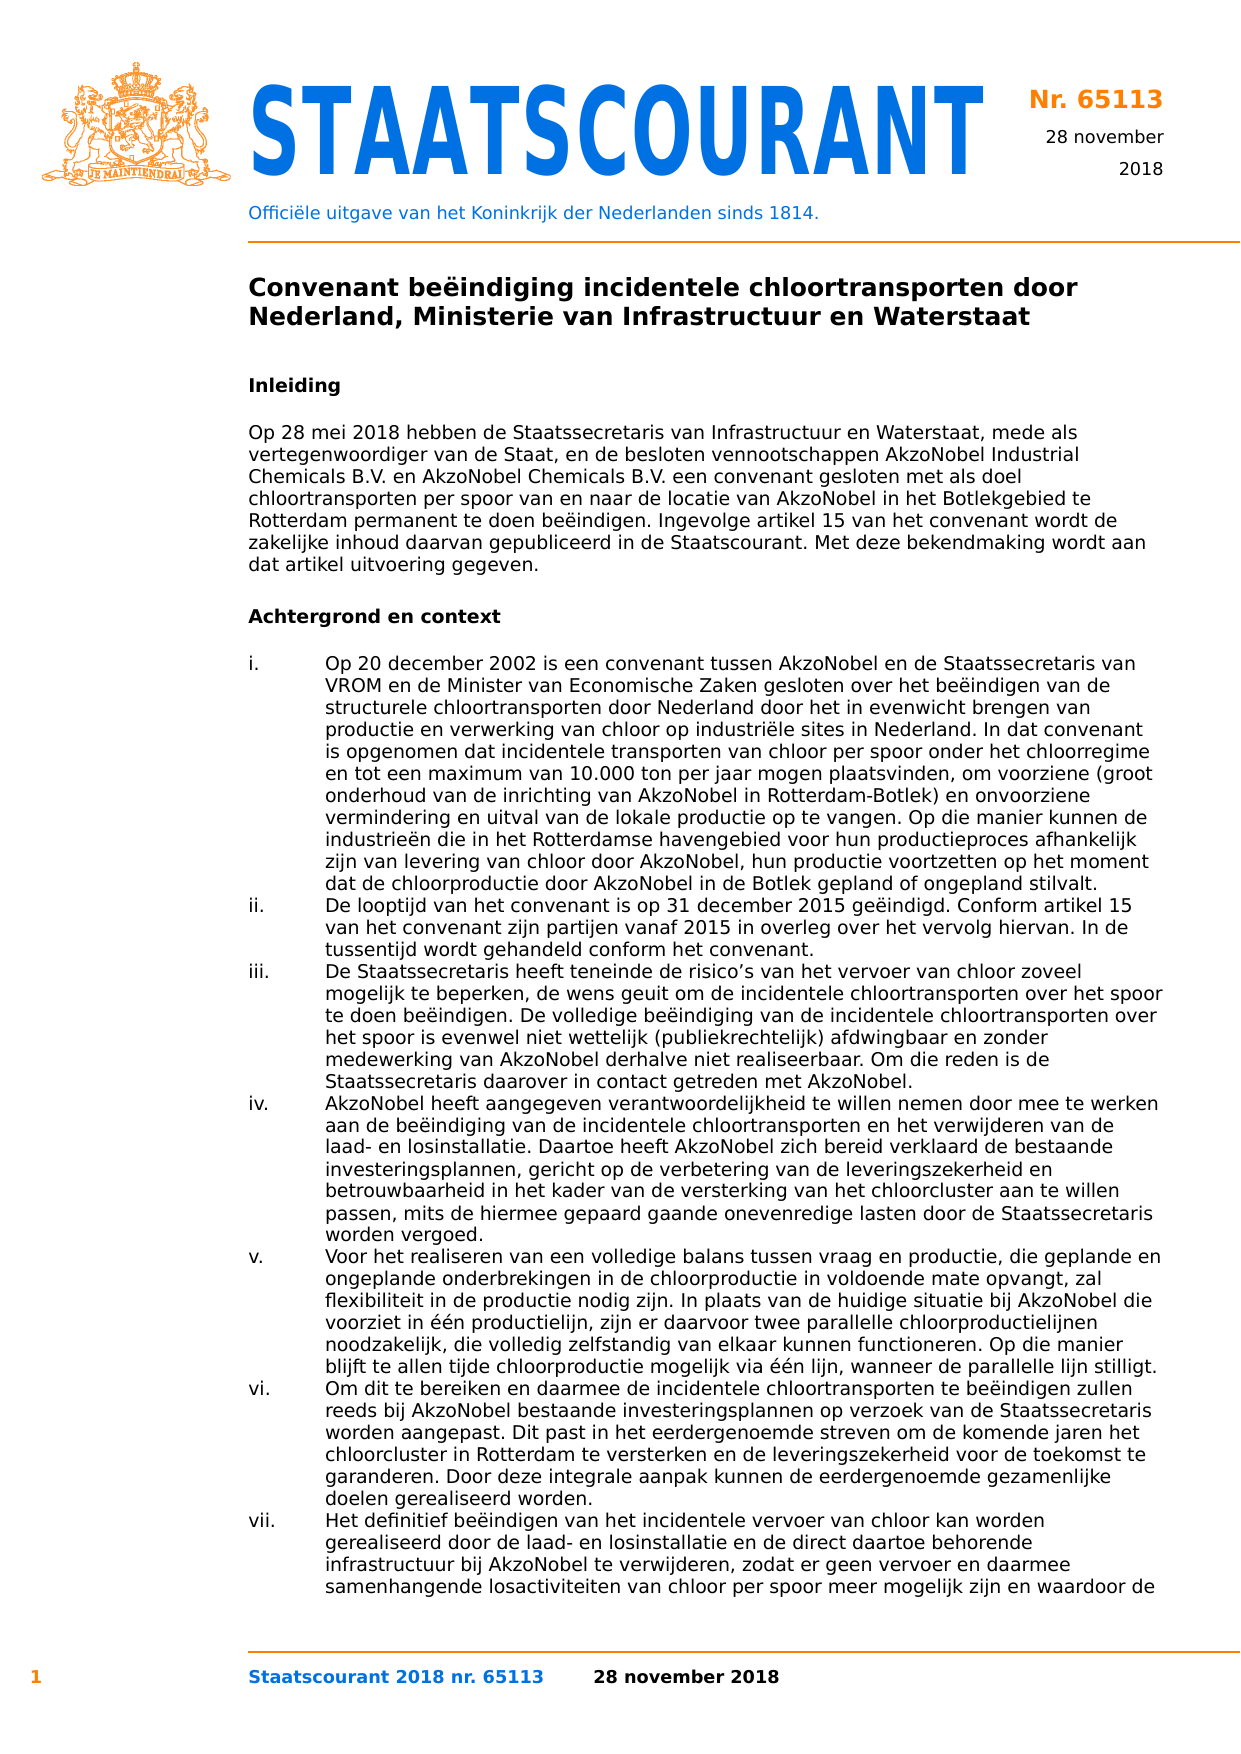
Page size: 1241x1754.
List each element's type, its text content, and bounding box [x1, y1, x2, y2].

table_cell Officiële uitgave van het Koninkrijk der Nederlanden sinds 1814. [248, 203, 1240, 241]
text i. Op 20 december 2002 is een convenant tussen AkzoNobel en de Staatssecretaris van VROM en de Minister van Economische Zaken gesloten over het beëindigen van de structurele chloortransporten door Nederland door het in evenwicht brengen van productie en verwerking van chloor op industriële sites in Nederland. In dat convenant is opgenomen dat incidentele transporten van chloor per spoor onder het chloorregime en tot een maximum van 10.000 ton per jaar mogen plaatsvinden, om voorziene (groot onderhoud van de inrichting van AkzoNobel in Rotterdam-Botlek) en onvoorziene vermindering en uitval van de lokale productie op te vangen. Op die manier kunnen de industrieën die in het Rotterdamse havengebied voor hun productieproces afhankelijk zijn van levering van chloor door AkzoNobel, hun productie voortzetten op het moment dat de chloorproductie door AkzoNobel in de Botlek gepland of ongepland stilvalt. [248, 653, 1163, 895]
subtitle Inleiding [248, 375, 1163, 397]
text ii. De looptijd van het convenant is op 31 december 2015 geëindigd. Conform artikel 15 van het convenant zijn partijen vanaf 2015 in overleg over het vervolg hiervan. In de tussentijd wordt gehandeld conform het convenant. [248, 895, 1163, 961]
text v. Voor het realiseren van een volledige balans tussen vraag en productie, die geplande en ongeplande onderbrekingen in de chloorproductie in voldoende mate opvangt, zal flexibiliteit in de productie nodig zijn. In plaats van de huidige situatie bij AkzoNobel die voorziet in één productielijn, zijn er daarvoor twee parallelle chloorproductielijnen noodzakelijk, die volledig zelfstandig van elkaar kunnen functioneren. Op die manier blijft te allen tijde chloorproductie mogelijk via één lijn, wanneer de parallelle lijn stilligt. [248, 1246, 1163, 1378]
table_cell 28 november [998, 121, 1240, 153]
text iv. AkzoNobel heeft aangegeven verantwoordelijkheid te willen nemen door mee te werken aan de beëindiging van de incidentele chloortransporten en het verwijderen van de laad- en losinstallatie. Daartoe heeft AkzoNobel zich bereid verklaard de bestaande investeringsplannen, gericht op de verbetering van de leveringszekerheid en betrouwbaarheid in het kader van de versterking van het chloorcluster aan te willen passen, mits de hiermee gepaard gaande onevenredige lasten door de Staatssecretaris worden vergoed. [248, 1092, 1163, 1246]
picture [41, 62, 231, 186]
subtitle Convenant beëindiging incidentele chloortransporten door Nederland, Ministerie van Infrastructuur en Waterstaat [248, 273, 1163, 331]
table_header [25, 62, 248, 241]
table_header Nr. 65113 [998, 62, 1240, 121]
subtitle Achtergrond en context [248, 606, 1163, 628]
text Op 28 mei 2018 hebben de Staatssecretaris van Infrastructuur en Waterstaat, mede als vertegenwoordiger van de Staat, en de besloten vennootschappen AkzoNobel Industrial Chemicals B.V. en AkzoNobel Chemicals B.V. een convenant gesloten met als doel chloortransporten per spoor van en naar de locatie van AkzoNobel in het Botlekgebied te Rotterdam permanent te doen beëindigen. Ingevolge artikel 15 van het convenant wordt de zakelijke inhoud daarvan gepubliceerd in de Staatscourant. Met deze bekendmaking wordt aan dat artikel uitvoering gegeven. [248, 422, 1163, 576]
text vi. Om dit te bereiken en daarmee de incidentele chloortransporten te beëindigen zullen reeds bij AkzoNobel bestaande investeringsplannen op verzoek van de Staatssecretaris worden aangepast. Dit past in het eerdergenoemde streven om de komende jaren het chloorcluster in Rotterdam te versterken en de leveringszekerheid voor de toekomst te garanderen. Door deze integrale aanpak kunnen de eerdergenoemde gezamenlijke doelen gerealiseerd worden. [248, 1378, 1163, 1510]
text vii. Het definitief beëindigen van het incidentele vervoer van chloor kan worden gerealiseerd door de laad- en losinstallatie en de direct daartoe behorende infrastructuur bij AkzoNobel te verwijderen, zodat er geen vervoer en daarmee samenhangende losactiviteiten van chloor per spoor meer mogelijk zijn en waardoor de [248, 1510, 1163, 1598]
table_cell 2018 [998, 153, 1240, 203]
table_header STAATSCOURANT [248, 62, 998, 203]
text iii. De Staatssecretaris heeft teneinde de risico’s van het vervoer van chloor zoveel mogelijk te beperken, de wens geuit om de incidentele chloortransporten over het spoor te doen beëindigen. De volledige beëindiging van de incidentele chloortransporten over het spoor is evenwel niet wettelijk (publiekrechtelijk) afdwingbaar en zonder medewerking van AkzoNobel derhalve niet realiseerbaar. Om die reden is de Staatssecretaris daarover in contact getreden met AkzoNobel. [248, 961, 1163, 1092]
